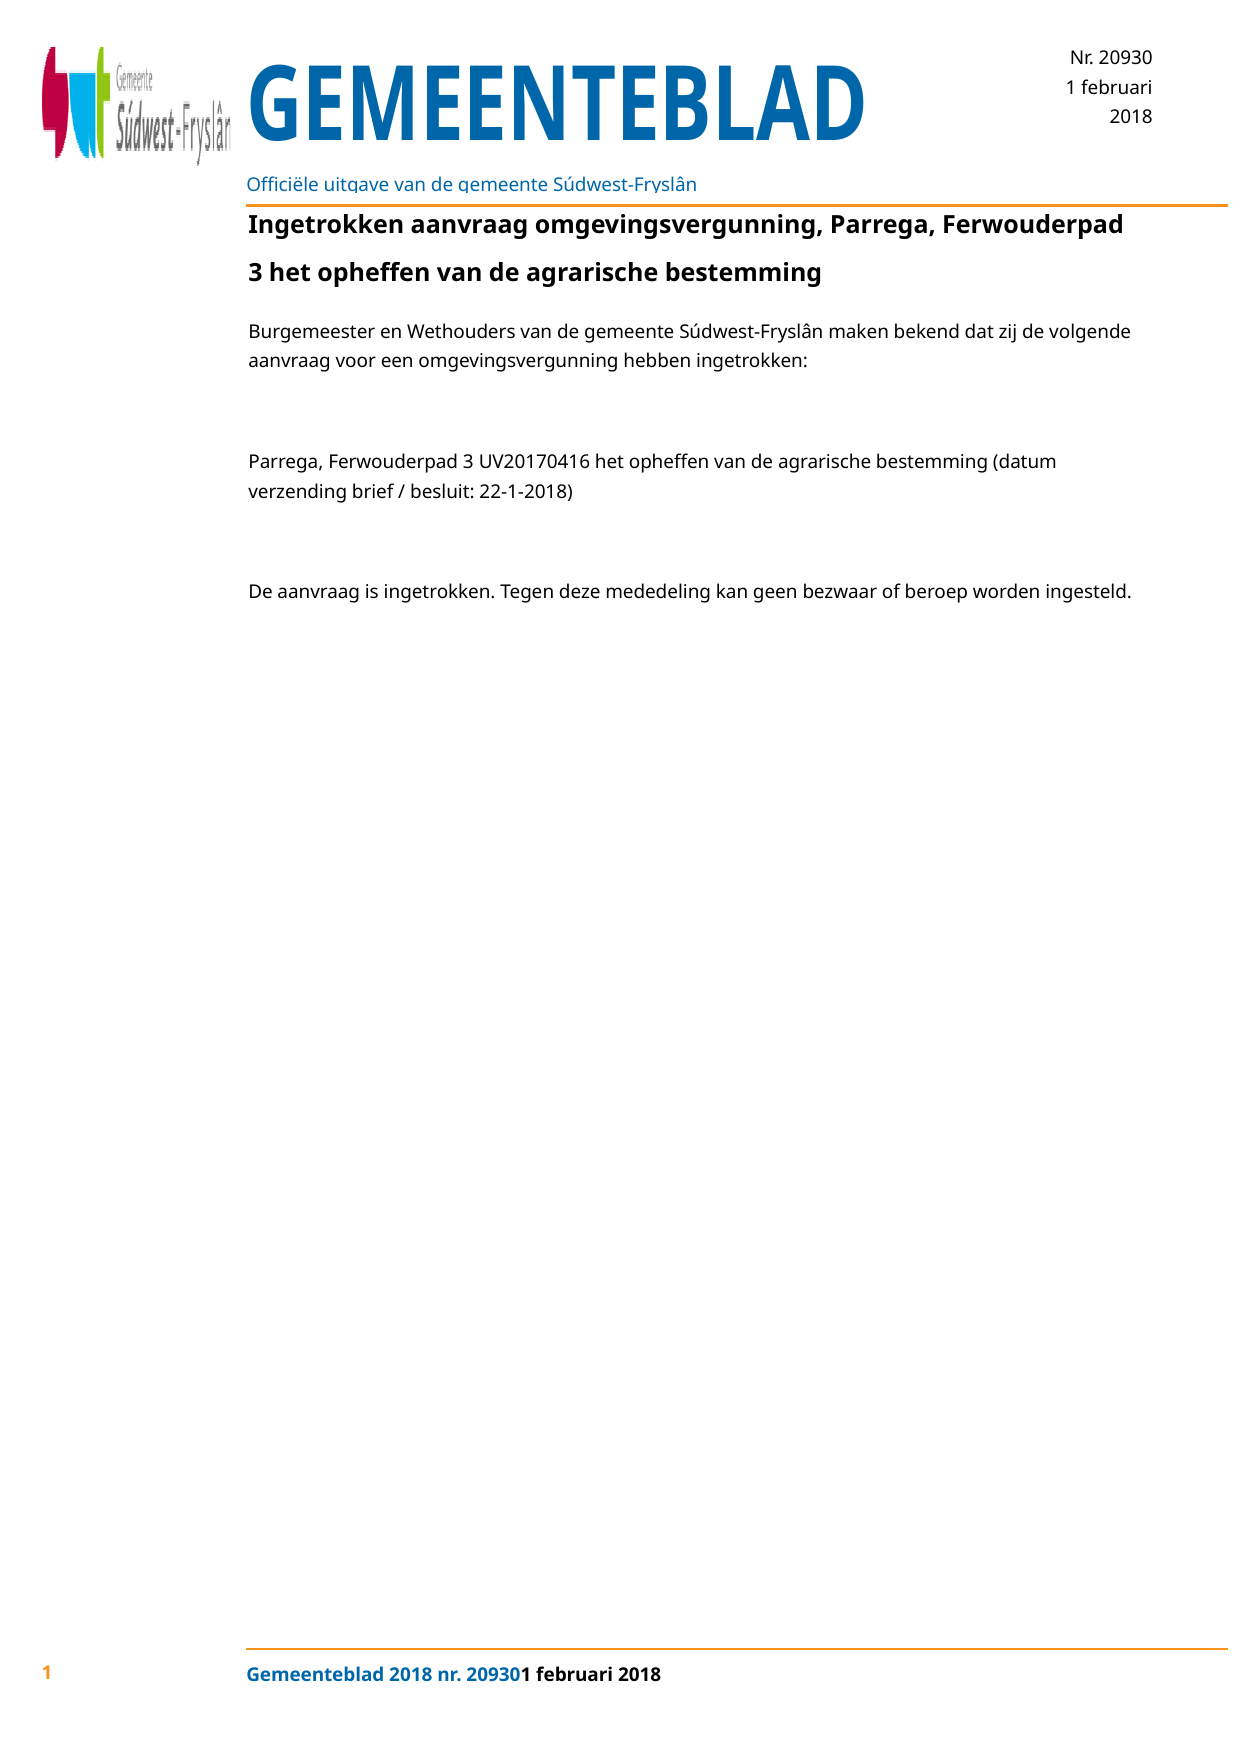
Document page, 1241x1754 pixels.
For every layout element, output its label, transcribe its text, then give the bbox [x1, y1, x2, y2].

text Burgemeester en Wethouders van de gemeente Súdwest-Fryslân maken bekend dat zij de volgende aanvraag voor een omgevingsvergunning hebben ingetrokken: [248, 318, 1152, 373]
text Ingetrokken aanvraag omgevingsvergunning, Parrega, Ferwouderpad 3 het opheffen van de agrarische bestemming [248, 207, 1152, 288]
text De aanvraag is ingetrokken. Tegen deze mededeling kan geen bezwaar of beroep worden ingesteld. [248, 579, 1152, 604]
picture [41, 47, 231, 172]
text Parrega, Ferwouderpad 3 UV20170416 het opheffen van de agrarische bestemming (datum verzending brief / besluit: 22-1-2018) [248, 448, 1152, 504]
